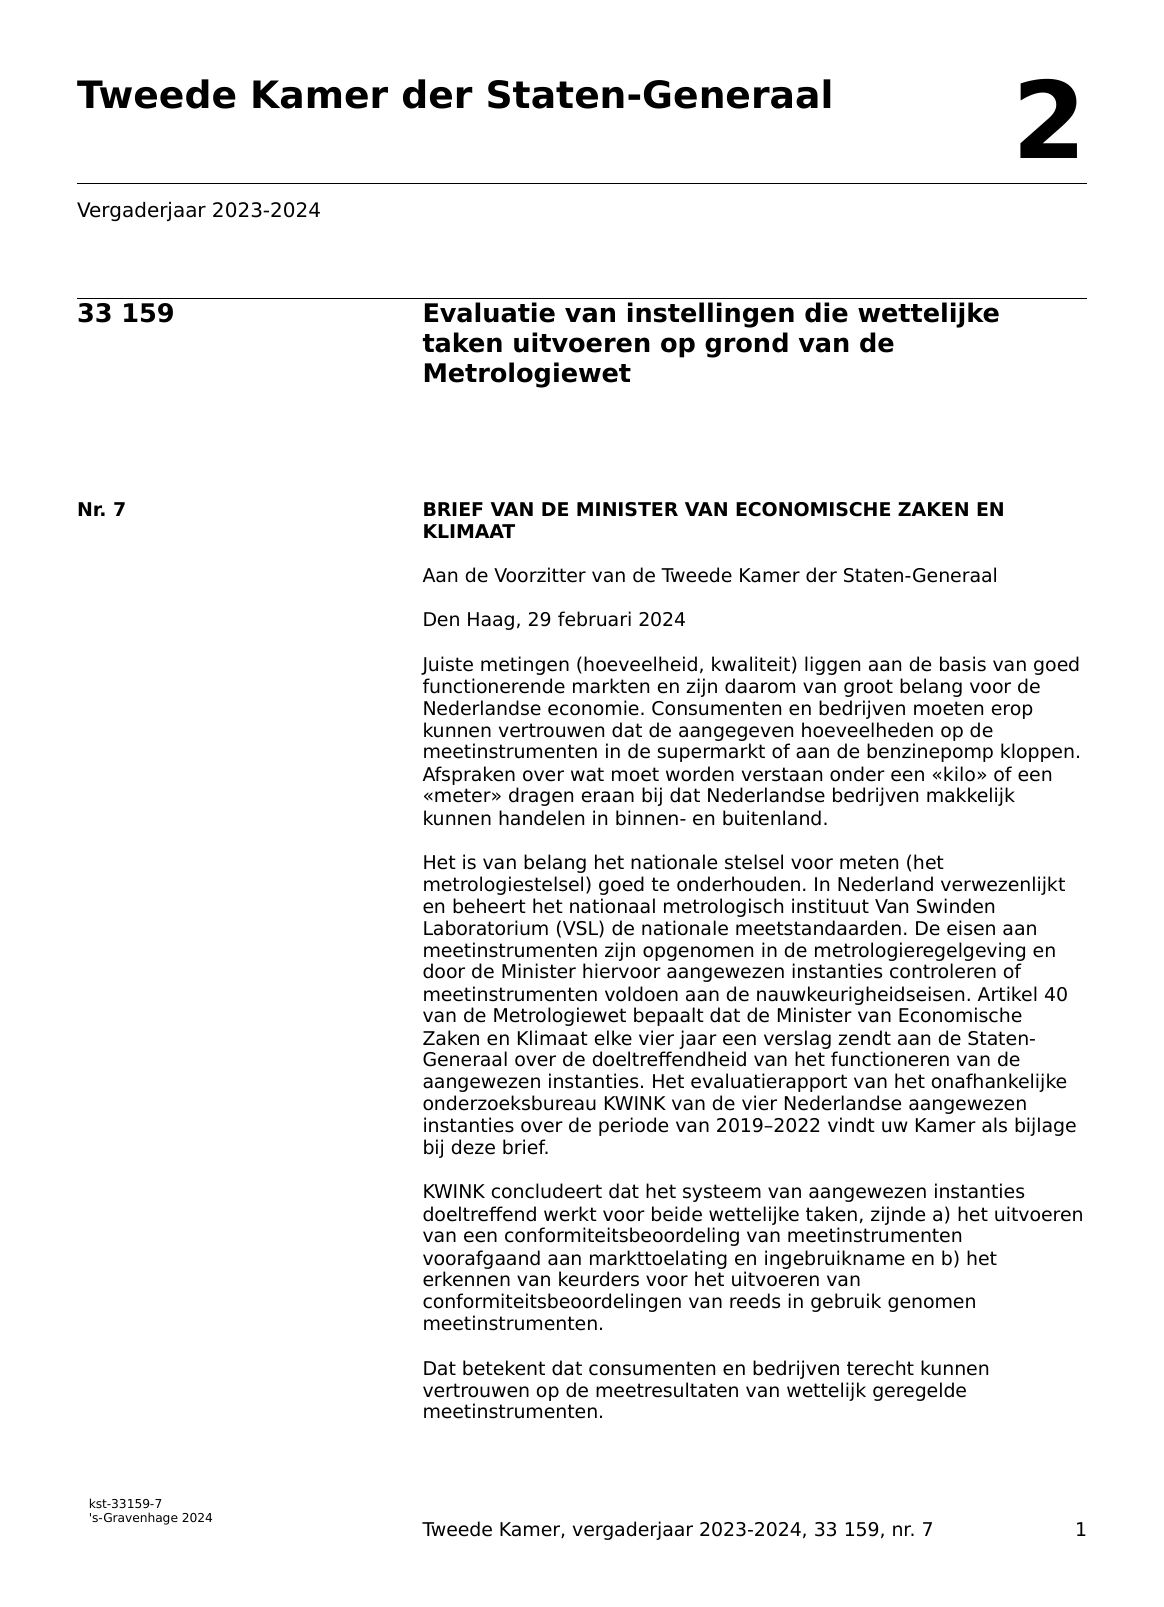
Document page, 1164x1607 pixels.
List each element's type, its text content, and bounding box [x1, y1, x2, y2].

table_header 2 [886, 59, 1087, 183]
subtitle 33 159 Evaluatie van instellingen die wettelijke taken uitvoeren op grond van de Metrologiewet [77, 299, 1087, 388]
text Het is van belang het nationale stelsel voor meten (het metrologiestelsel) goed te onderhouden. In Nederland verwezenlijkt en beheert het nationaal metrologisch instituut Van Swinden Laboratorium (VSL) de nationale meetstandaarden. De eisen aan meetinstrumenten zijn opgenomen in de metrologieregelgeving en door de Minister hiervoor aangewezen instanties controleren of meetinstrumenten voldoen aan de nauwkeurigheidseisen. Artikel 40 van de Metrologiewet bepaalt dat de Minister van Economische Zaken en Klimaat elke vier jaar een verslag zendt aan de Staten-Generaal over de doeltreffendheid van het functioneren van de aangewezen instanties. Het evaluatierapport van het onafhankelijke onderzoeksbureau KWINK van de vier Nederlandse aangewezen instanties over de periode van 2019–2022 vindt uw Kamer als bijlage bij deze brief. [422, 852, 1087, 1159]
text 's-Gravenhage 2024 [88, 1511, 323, 1525]
text Dat betekent dat consumenten en bedrijven terecht kunnen vertrouwen op de meetresultaten van wettelijk geregelde meetinstrumenten. [422, 1357, 1087, 1423]
text kst-33159-7 [88, 1497, 323, 1511]
text Juiste metingen (hoeveelheid, kwaliteit) liggen aan de basis van goed functionerende markten en zijn daarom van groot belang voor de Nederlandse economie. Consumenten en bedrijven moeten erop kunnen vertrouwen dat de aangegeven hoeveelheden op de meetinstrumenten in de supermarkt of aan de benzinepomp kloppen. Afspraken over wat moet worden verstaan onder een «kilo» of een «meter» dragen eraan bij dat Nederlandse bedrijven makkelijk kunnen handelen in binnen- en buitenland. [422, 653, 1087, 829]
text KWINK concludeert dat het systeem van aangewezen instanties doeltreffend werkt voor beide wettelijke taken, zijnde a) het uitvoeren van een conformiteitsbeoordeling van meetinstrumenten voorafgaand aan markttoelating en ingebruikname en b) het erkennen van keurders voor het uitvoeren van conformiteitsbeoordelingen van reeds in gebruik genomen meetinstrumenten. [422, 1181, 1087, 1335]
text Den Haag, 29 februari 2024 [422, 609, 1087, 631]
table_header Tweede Kamer der Staten-Generaal [77, 59, 886, 183]
table_cell Vergaderjaar 2023-2024 [77, 184, 1087, 298]
subtitle Nr. 7 BRIEF VAN DE MINISTER VAN ECONOMISCHE ZAKEN EN KLIMAAT [77, 499, 1087, 543]
text Aan de Voorzitter van de Tweede Kamer der Staten-Generaal [422, 565, 1087, 587]
